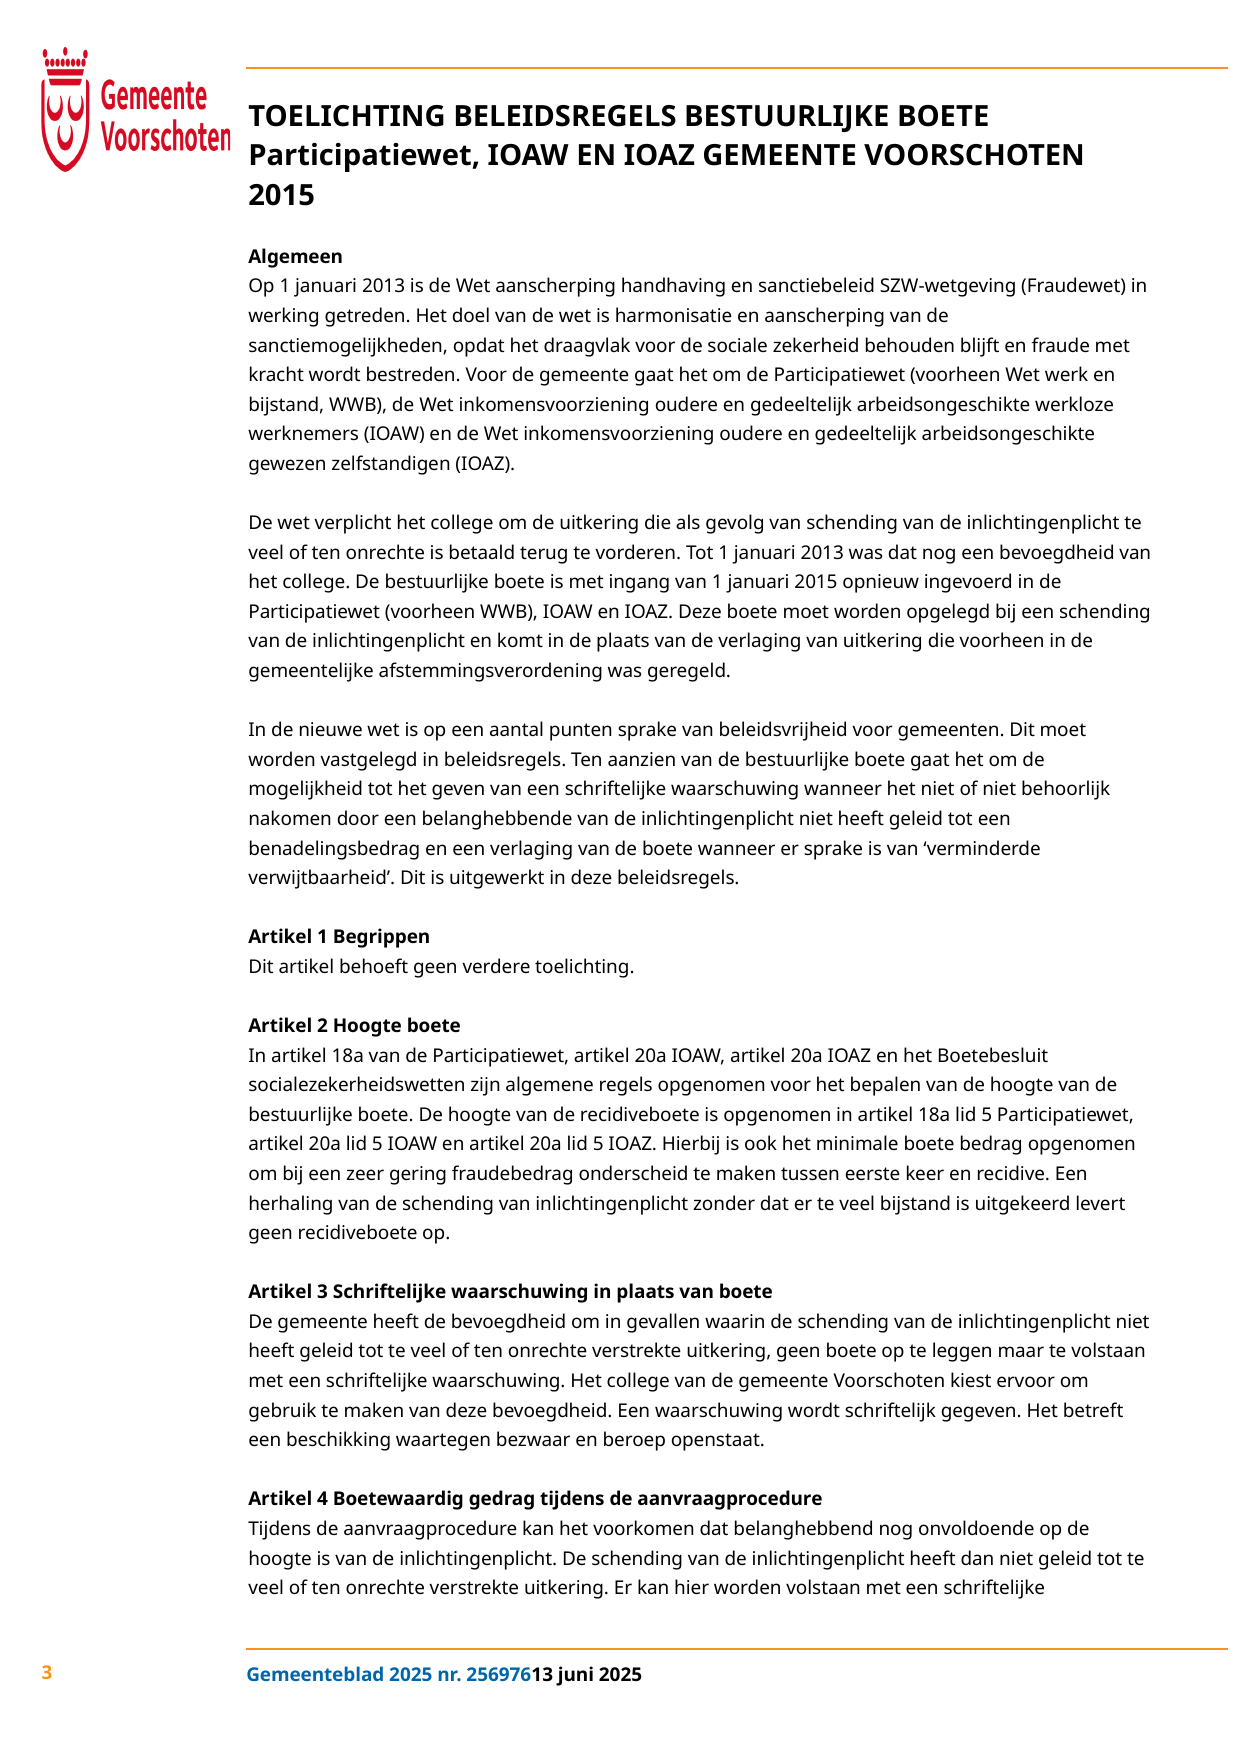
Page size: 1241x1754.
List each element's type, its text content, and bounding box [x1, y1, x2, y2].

text In de nieuwe wet is op een aantal punten sprake van beleidsvrijheid voor gemeenten. Dit moet worden vastgelegd in beleidsregels. Ten aanzien van de bestuurlijke boete gaat het om de mogelijkheid tot het geven van een schriftelijke waarschuwing wanneer het niet of niet behoorlijk nakomen door een belanghebbende van de inlichtingenplicht niet heeft geleid tot een benadelingsbedrag en een verlaging van de boete wanneer er sprake is van ‘verminderde verwijtbaarheid’. Dit is uitgewerkt in deze beleidsregels. [248, 716, 1152, 890]
text Dit artikel behoeft geen verdere toelichting. [248, 953, 1152, 979]
picture [41, 47, 231, 172]
text Artikel 3 Schriftelijke waarschuwing in plaats van boete [248, 1278, 1152, 1304]
text Op 1 januari 2013 is de Wet aanscherping handhaving en sanctiebeleid SZW-wetgeving (Fraudewet) in werking getreden. Het doel van de wet is harmonisatie en aanscherping van de sanctiemogelijkheden, opdat het draagvlak voor de sociale zekerheid behouden blijft en fraude met kracht wordt bestreden. Voor de gemeente gaat het om de Participatiewet (voorheen Wet werk en bijstand, WWB), de Wet inkomensvoorziening oudere en gedeeltelijk arbeidsongeschikte werkloze werknemers (IOAW) en de Wet inkomensvoorziening oudere en gedeeltelijk arbeidsongeschikte gewezen zelfstandigen (IOAZ). [248, 273, 1152, 476]
text Artikel 1 Begrippen [248, 923, 1152, 949]
text In artikel 18a van de Participatiewet, artikel 20a IOAW, artikel 20a IOAZ en het Boetebesluit socialezekerheidswetten zijn algemene regels opgenomen voor het bepalen van de hoogte van de bestuurlijke boete. De hoogte van de recidiveboete is opgenomen in artikel 18a lid 5 Participatiewet, artikel 20a lid 5 IOAW en artikel 20a lid 5 IOAZ. Hierbij is ook het minimale boete bedrag opgenomen om bij een zeer gering fraudebedrag onderscheid te maken tussen eerste keer en recidive. Een herhaling van de schending van inlichtingenplicht zonder dat er te veel bijstand is uitgekeerd levert geen recidiveboete op. [248, 1042, 1152, 1245]
text TOELICHTING BELEIDSREGELS BESTUURLIJKE BOETE Participatiewet, IOAW EN IOAZ GEMEENTE VOORSCHOTEN 2015 [248, 95, 1152, 214]
text Artikel 2 Hoogte boete [248, 1012, 1152, 1038]
text Tijdens de aanvraagprocedure kan het voorkomen dat belanghebbend nog onvoldoende op de hoogte is van de inlichtingenplicht. De schending van de inlichtingenplicht heeft dan niet geleid tot te veel of ten onrechte verstrekte uitkering. Er kan hier worden volstaan met een schriftelijke [248, 1515, 1152, 1600]
text Artikel 4 Boetewaardig gedrag tijdens de aanvraagprocedure [248, 1486, 1152, 1511]
text De gemeente heeft de bevoegdheid om in gevallen waarin de schending van de inlichtingenplicht niet heeft geleid tot te veel of ten onrechte verstrekte uitkering, geen boete op te leggen maar te volstaan met een schriftelijke waarschuwing. Het college van de gemeente Voorschoten kiest ervoor om gebruik te maken van deze bevoegdheid. Een waarschuwing wordt schriftelijk gegeven. Het betreft een beschikking waartegen bezwaar en beroep openstaat. [248, 1308, 1152, 1452]
text Algemeen [248, 243, 1152, 269]
text De wet verplicht het college om de uitkering die als gevolg van schending van de inlichtingenplicht te veel of ten onrechte is betaald terug te vorderen. Tot 1 januari 2013 was dat nog een bevoegdheid van het college. De bestuurlijke boete is met ingang van 1 januari 2015 opnieuw ingevoerd in de Participatiewet (voorheen WWB), IOAW en IOAZ. Deze boete moet worden opgelegd bij een schending van de inlichtingenplicht en komt in de plaats van de verlaging van uitkering die voorheen in de gemeentelijke afstemmingsverordening was geregeld. [248, 509, 1152, 683]
